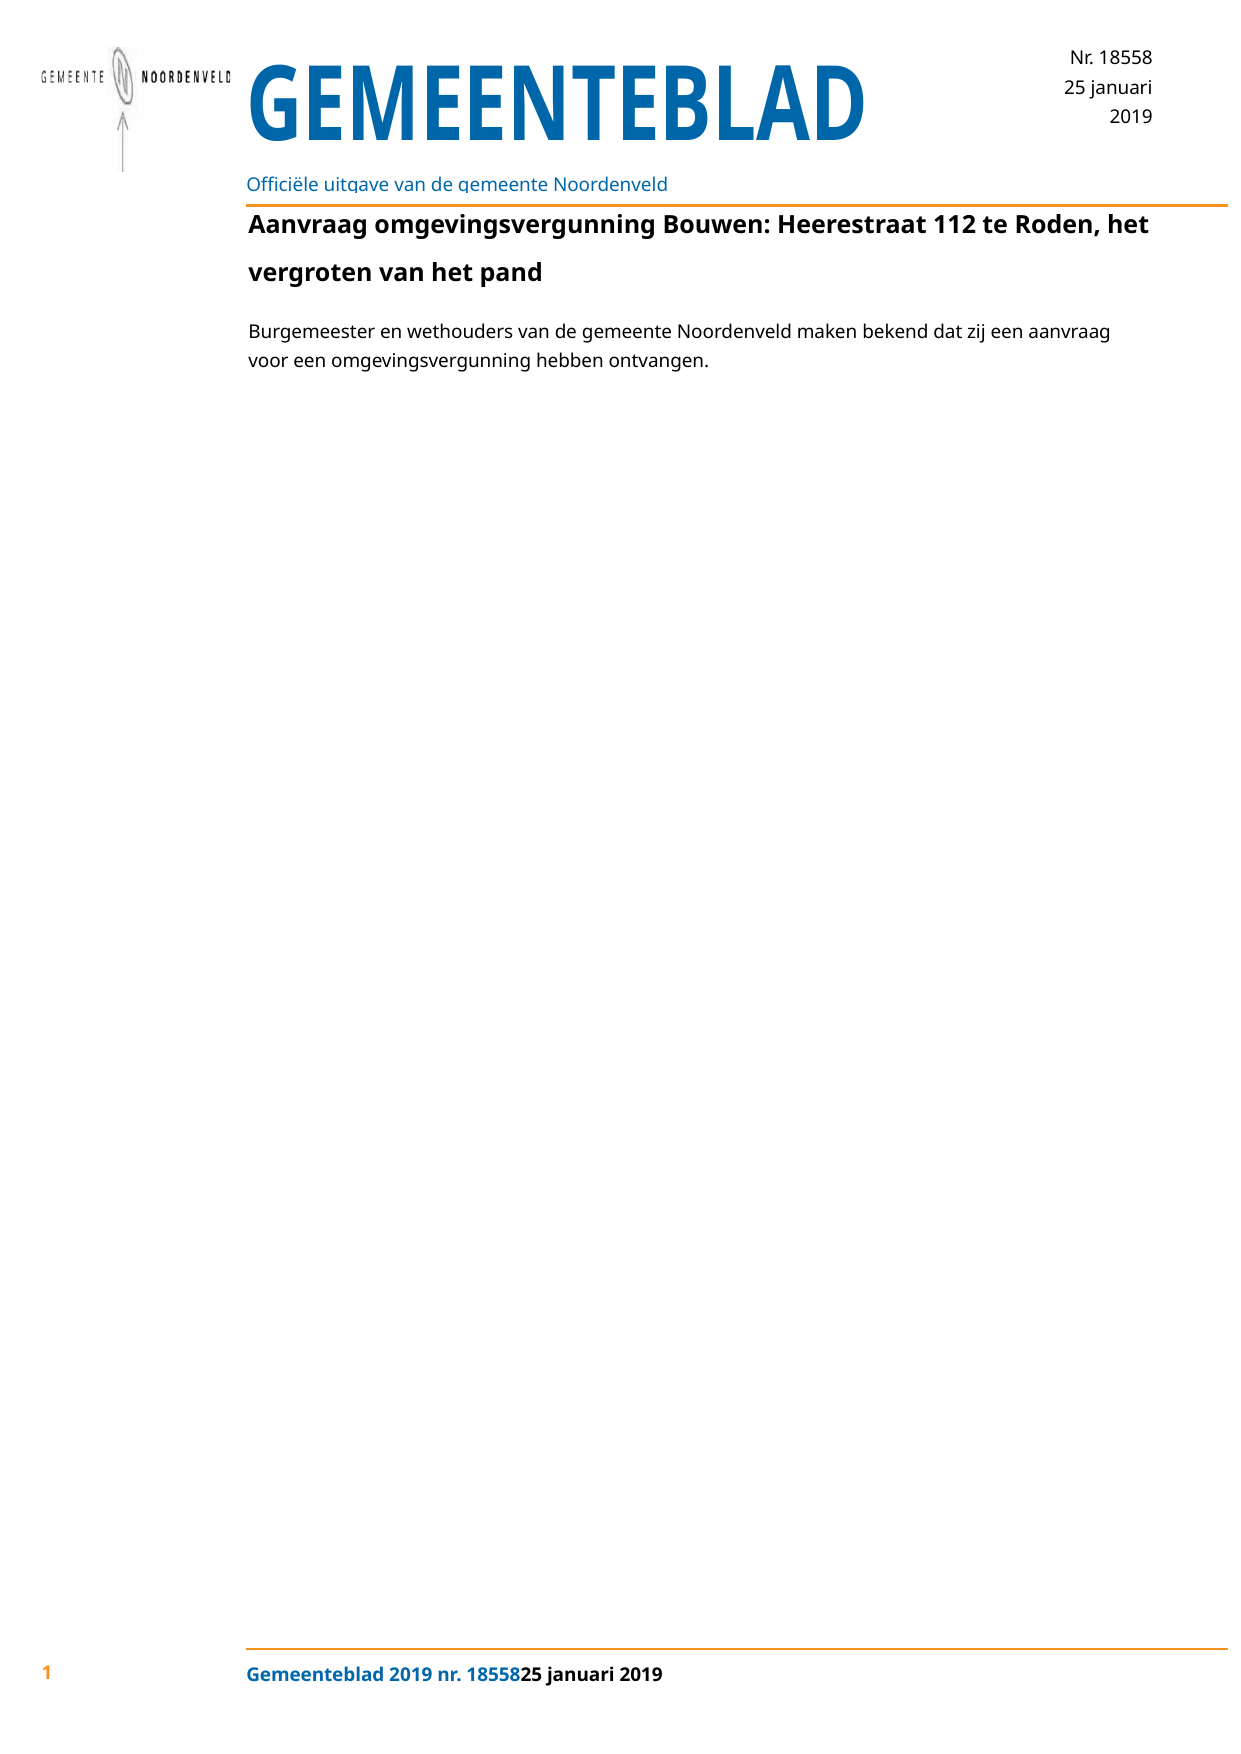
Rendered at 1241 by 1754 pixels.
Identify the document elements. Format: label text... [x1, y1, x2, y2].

text Burgemeester en wethouders van de gemeente Noordenveld maken bekend dat zij een aanvraag voor een omgevingsvergunning hebben ontvangen. [248, 318, 1152, 373]
picture [41, 47, 231, 172]
text Aanvraag omgevingsvergunning Bouwen: Heerestraat 112 te Roden, het vergroten van het pand [248, 207, 1152, 288]
